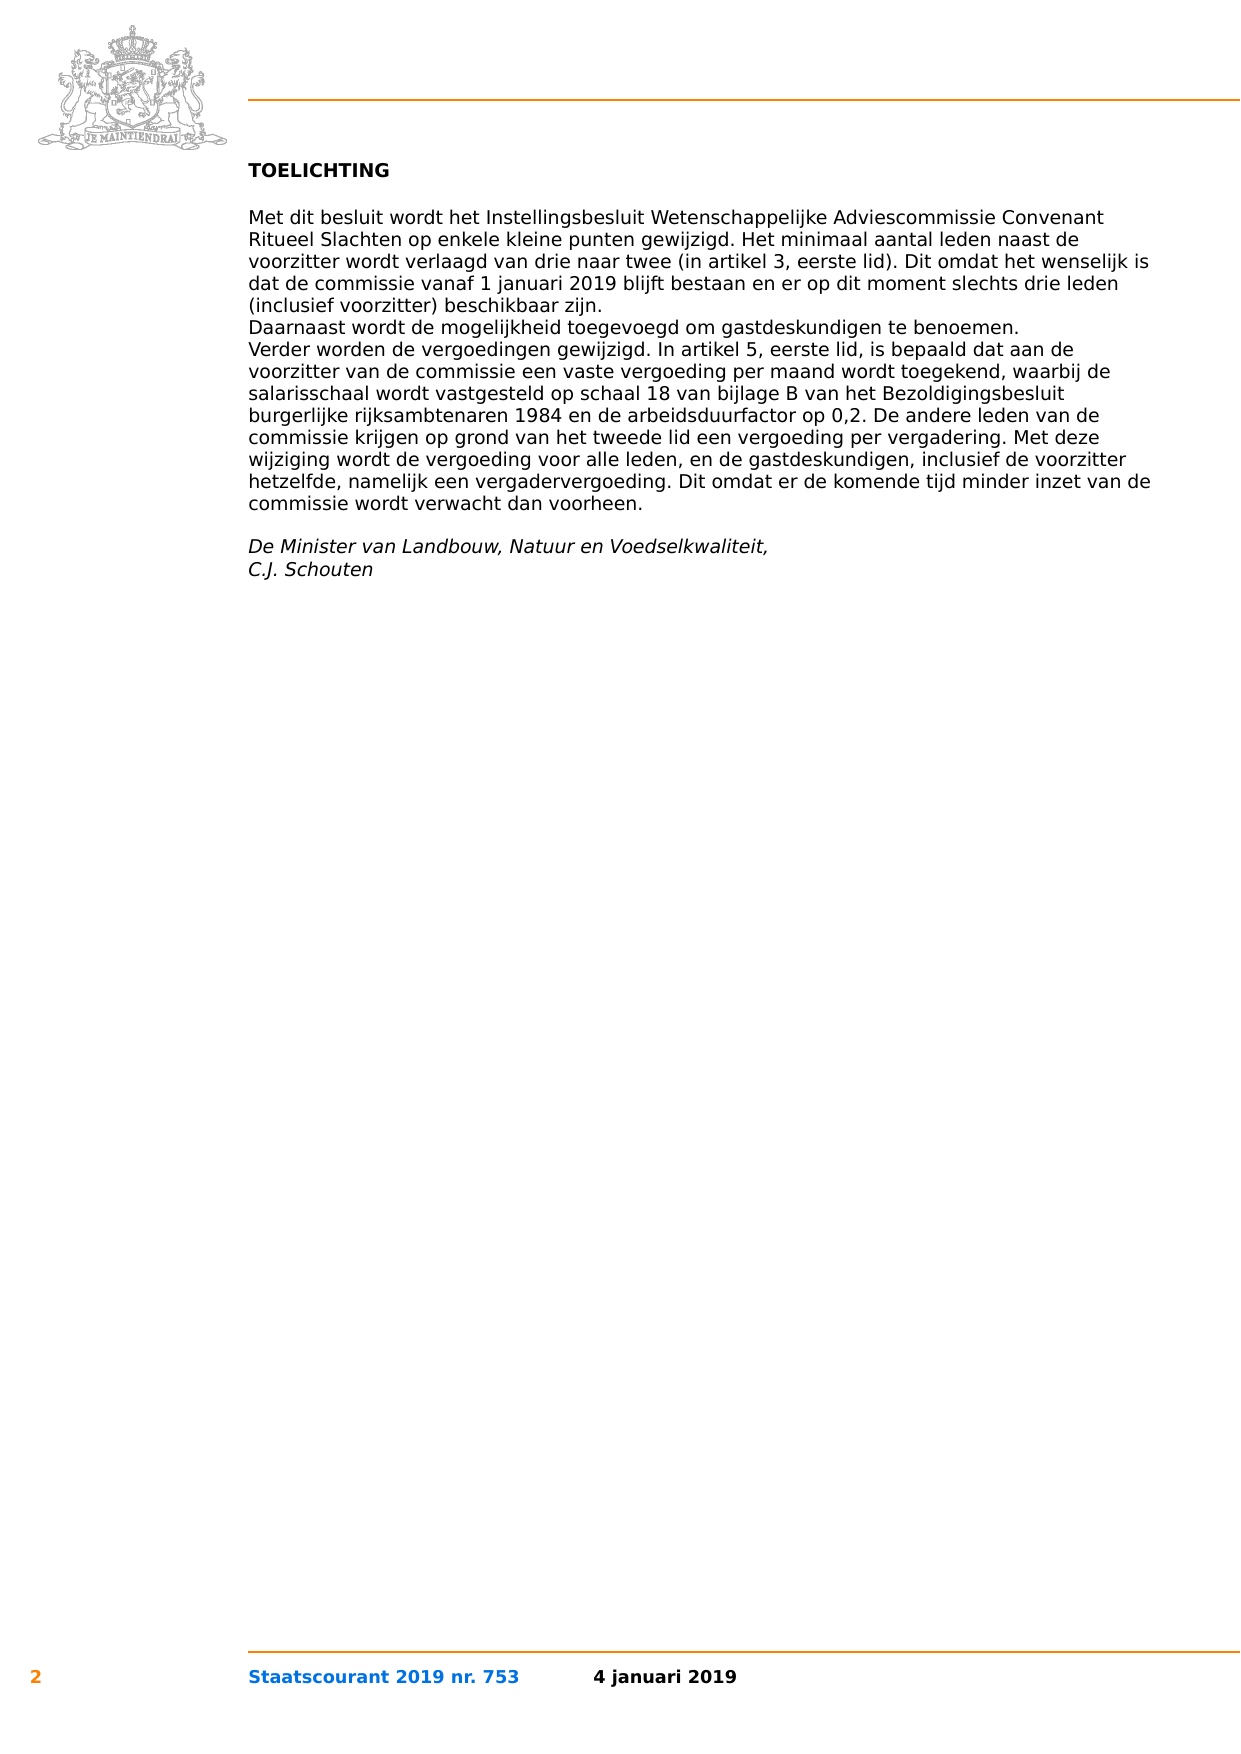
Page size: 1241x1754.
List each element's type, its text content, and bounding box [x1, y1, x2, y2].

text De Minister van Landbouw, Natuur en Voedselkwaliteit, C.J. Schouten [248, 536, 1163, 580]
picture [38, 25, 227, 150]
text Verder worden de vergoedingen gewijzigd. In artikel 5, eerste lid, is bepaald dat aan de voorzitter van de commissie een vaste vergoeding per maand wordt toegekend, waarbij de salarisschaal wordt vastgesteld op schaal 18 van bijlage B van het Bezoldigingsbesluit burgerlijke rijksambtenaren 1984 en de arbeidsduurfactor op 0,2. De andere leden van de commissie krijgen op grond van het tweede lid een vergoeding per vergadering. Met deze wijziging wordt de vergoeding voor alle leden, en de gastdeskundigen, inclusief de voorzitter hetzelfde, namelijk een vergadervergoeding. Dit omdat er de komende tijd minder inzet van de commissie wordt verwacht dan voorheen. [248, 339, 1163, 514]
subtitle TOELICHTING [248, 160, 1163, 182]
text Daarnaast wordt de mogelijkheid toegevoegd om gastdeskundigen te benoemen. [248, 317, 1163, 339]
text Met dit besluit wordt het Instellingsbesluit Wetenschappelijke Adviescommissie Convenant Ritueel Slachten op enkele kleine punten gewijzigd. Het minimaal aantal leden naast de voorzitter wordt verlaagd van drie naar twee (in artikel 3, eerste lid). Dit omdat het wenselijk is dat de commissie vanaf 1 januari 2019 blijft bestaan en er op dit moment slechts drie leden (inclusief voorzitter) beschikbaar zijn. [248, 207, 1163, 317]
